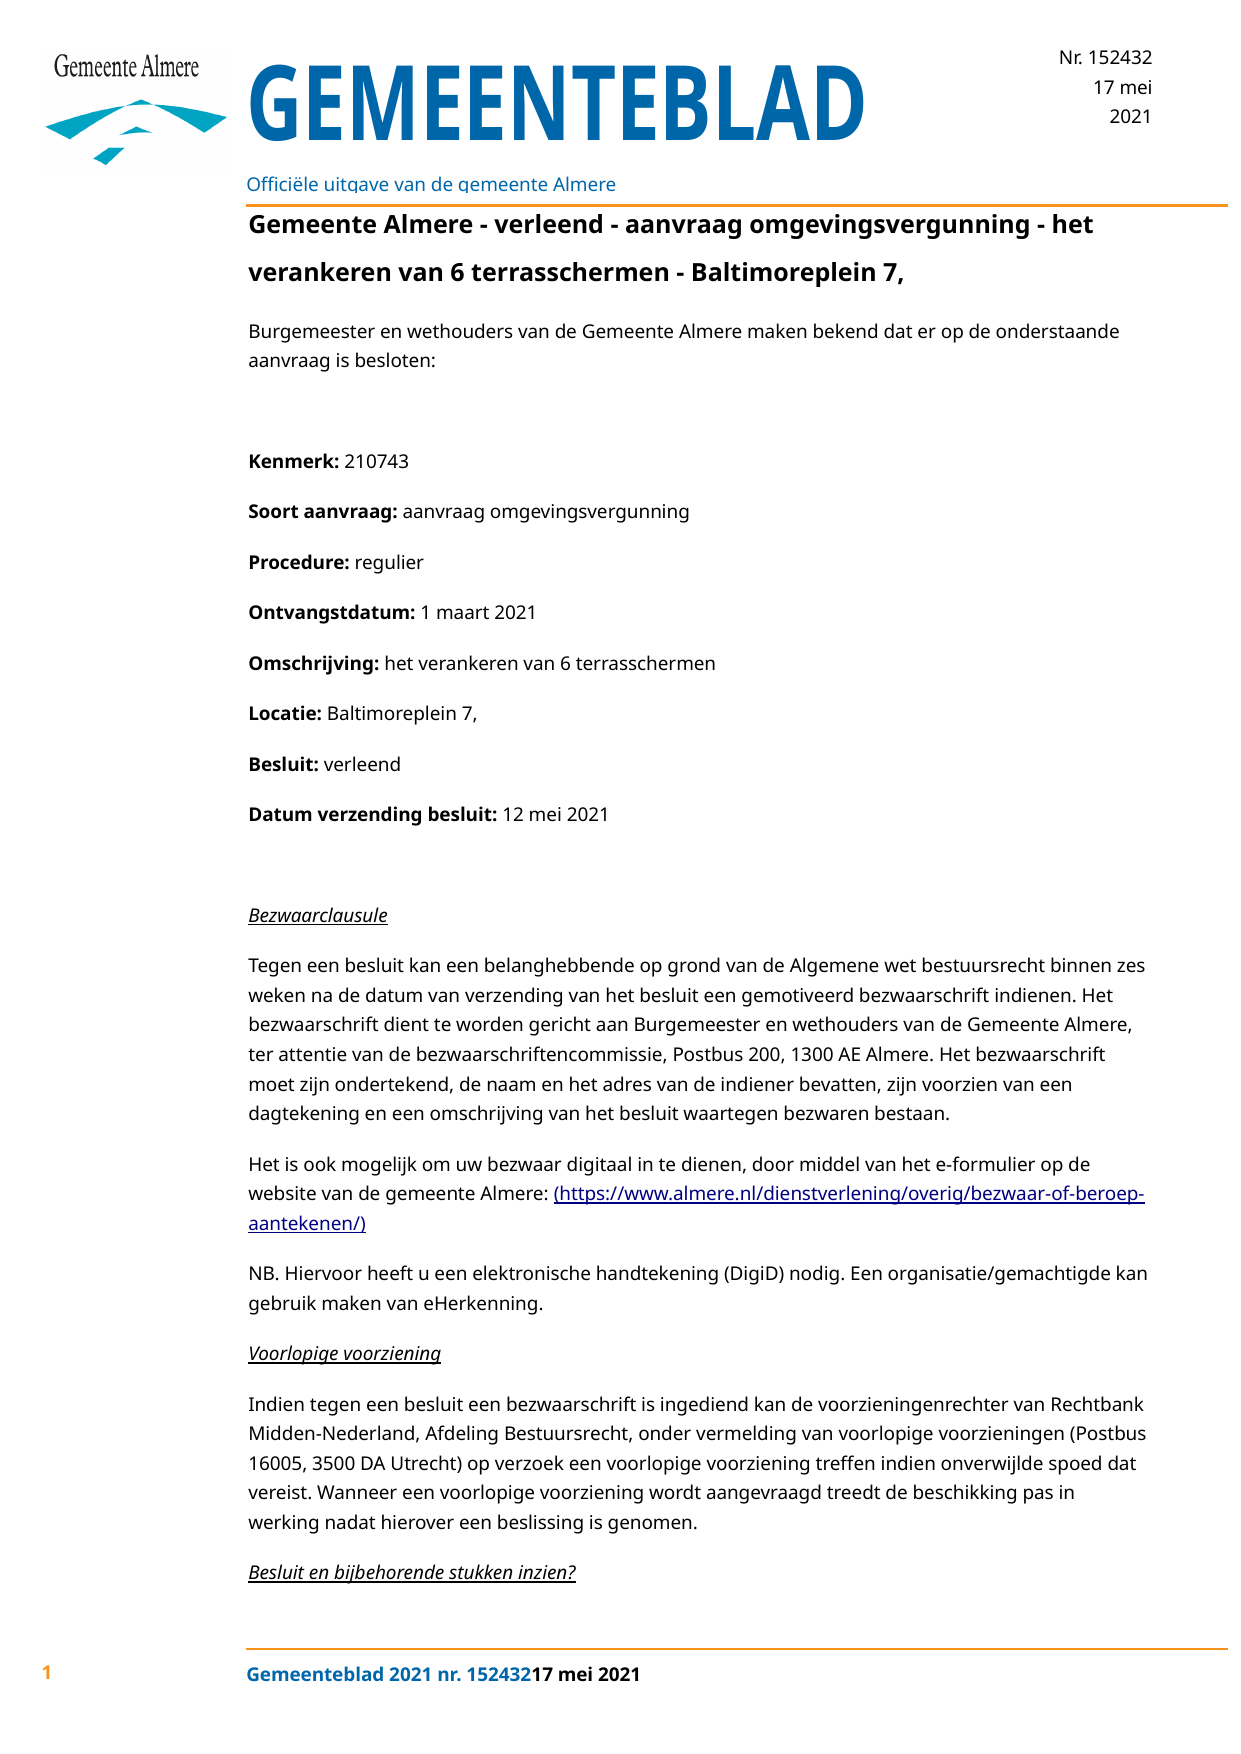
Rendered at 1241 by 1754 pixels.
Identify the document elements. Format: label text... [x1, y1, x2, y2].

text Soort aanvraag: aanvraag omgevingsvergunning [248, 499, 1152, 524]
text Tegen een besluit kan een belanghebbende op grond van de Algemene wet bestuursrecht binnen zes weken na de datum van verzending van het besluit een gemotiveerd bezwaarschrift indienen. Het bezwaarschrift dient te worden gericht aan Burgemeester en wethouders van de Gemeente Almere, ter attentie van de bezwaarschriftencommissie, Postbus 200, 1300 AE Almere. Het bezwaarschrift moet zijn ondertekend, de naam en het adres van de indiener bevatten, zijn voorzien van een dagtekening en een omschrijving van het besluit waartegen bezwaren bestaan. [248, 952, 1152, 1126]
text NB. Hiervoor heeft u een elektronische handtekening (DigiD) nodig. Een organisatie/gemachtigde kan gebruik maken van eHerkenning. [248, 1260, 1152, 1316]
text Omschrijving: het verankeren van 6 terrasschermen [248, 650, 1152, 676]
text Procedure: regulier [248, 549, 1152, 575]
text Gemeente Almere - verleend - aanvraag omgevingsvergunning - het verankeren van 6 terrasschermen - Baltimoreplein 7, [248, 207, 1152, 288]
text Besluit en bijbehorende stukken inzien? [248, 1559, 1152, 1585]
text Indien tegen een besluit een bezwaarschrift is ingediend kan de voorzieningenrechter van Rechtbank Midden-Nederland, Afdeling Bestuursrecht, onder vermelding van voorlopige voorzieningen (Postbus 16005, 3500 DA Utrecht) op verzoek een voorlopige voorziening treffen indien onverwijlde spoed dat vereist. Wanneer een voorlopige voorziening wordt aangevraagd treedt de beschikking pas in werking nadat hierover een beslissing is genomen. [248, 1391, 1152, 1535]
text Besluit: verleend [248, 751, 1152, 777]
text Kenmerk: 210743 [248, 448, 1152, 474]
text Voorlopige voorziening [248, 1340, 1152, 1366]
text Burgemeester en wethouders van de Gemeente Almere maken bekend dat er op de onderstaande aanvraag is besloten: [248, 318, 1152, 373]
text Ontvangstdatum: 1 maart 2021 [248, 599, 1152, 625]
text Locatie: Baltimoreplein 7, [248, 700, 1152, 726]
text Het is ook mogelijk om uw bezwaar digitaal in te dienen, door middel van het e-formulier op de website van de gemeente Almere: (https://www.almere.nl/dienstverlening/overig/bezwaar-of-beroep-aantekenen/) [248, 1151, 1152, 1236]
text Datum verzending besluit: 12 mei 2021 [248, 801, 1152, 827]
text Bezwaarclausule [248, 902, 1152, 928]
picture [41, 47, 231, 172]
